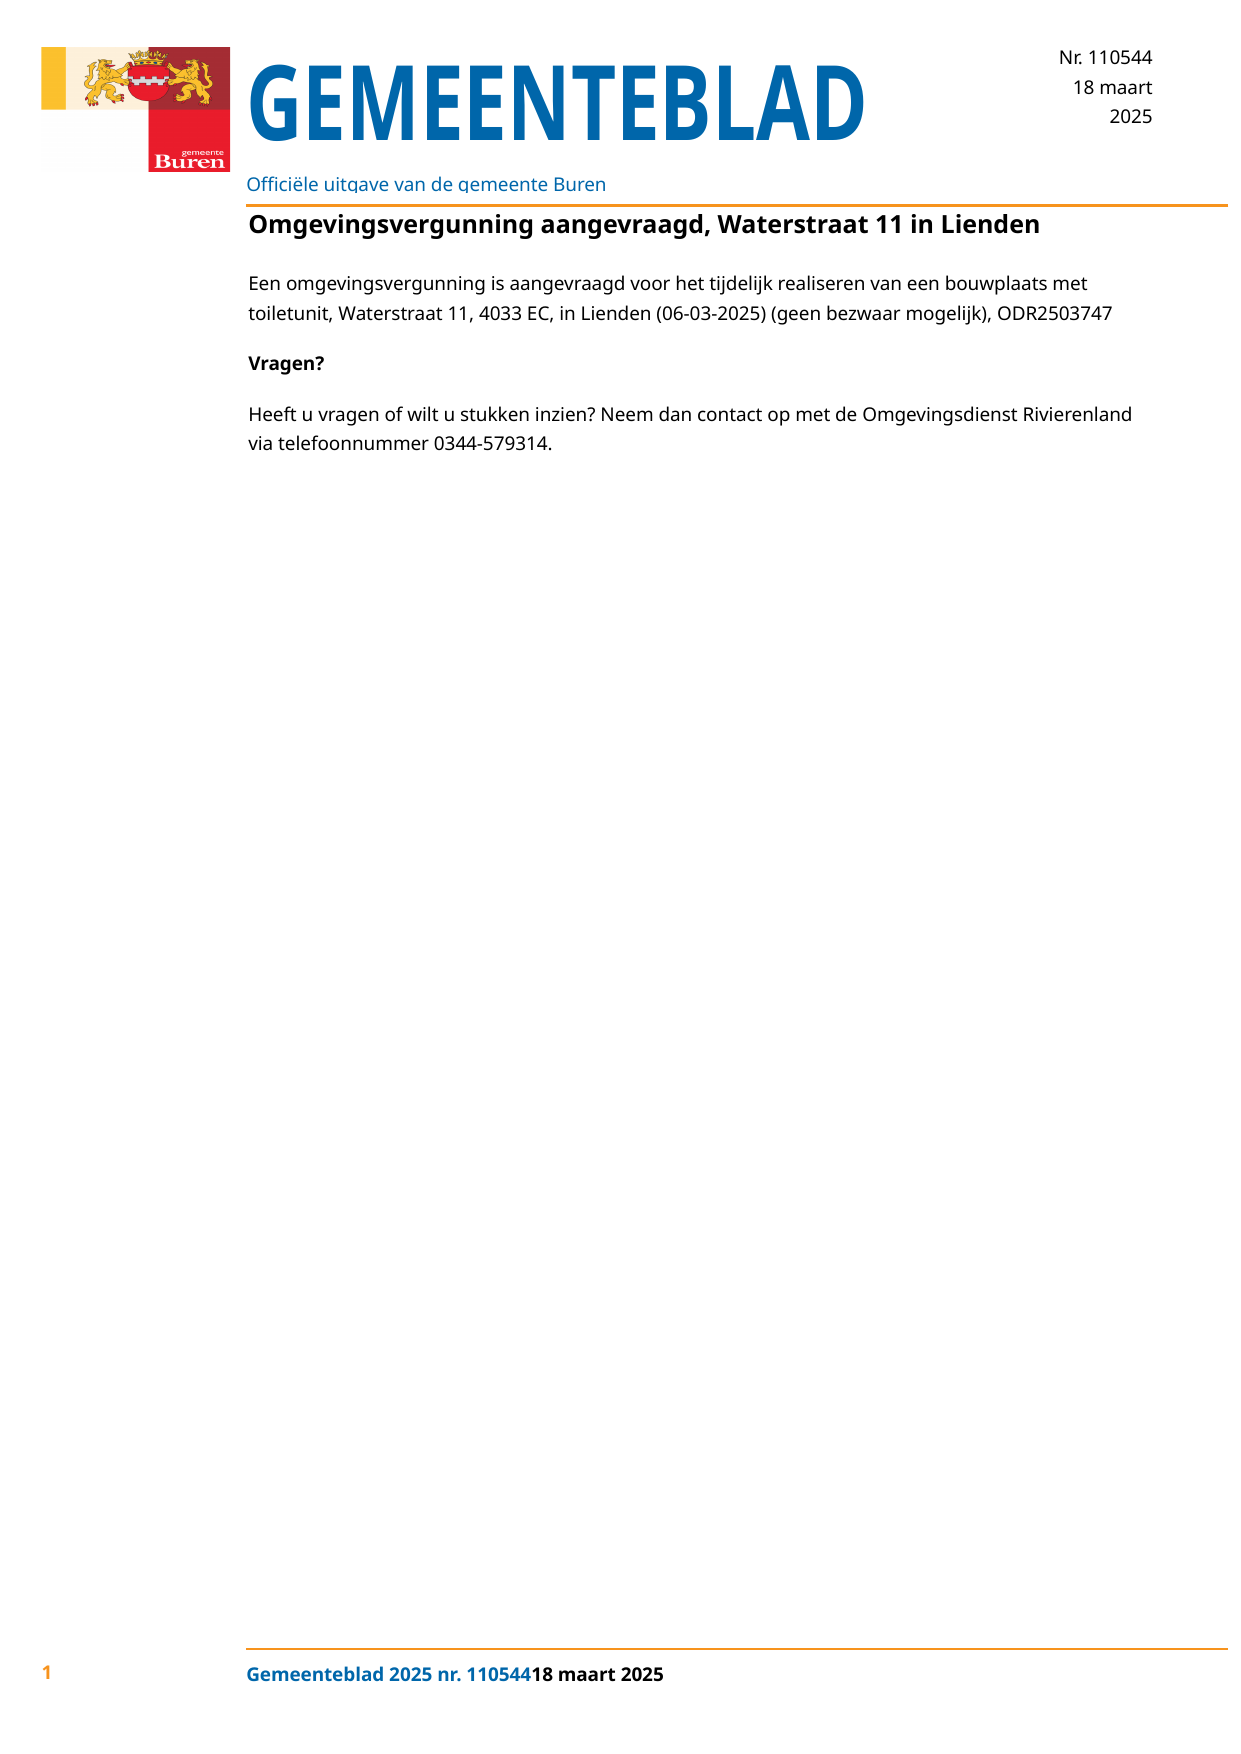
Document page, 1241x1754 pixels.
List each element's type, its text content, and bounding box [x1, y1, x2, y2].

text Een omgevingsvergunning is aangevraagd voor het tijdelijk realiseren van een bouwplaats met toiletunit, Waterstraat 11, 4033 EC, in Lienden (06-03-2025) (geen bezwaar mogelijk), ODR2503747 [248, 270, 1152, 326]
text Vragen? [248, 350, 1152, 376]
text Heeft u vragen of wilt u stukken inzien? Neem dan contact op met de Omgevingsdienst Rivierenland via telefoonnummer 0344-579314. [248, 401, 1152, 456]
picture [41, 47, 231, 172]
text Omgevingsvergunning aangevraagd, Waterstraat 11 in Lienden [248, 207, 1152, 241]
